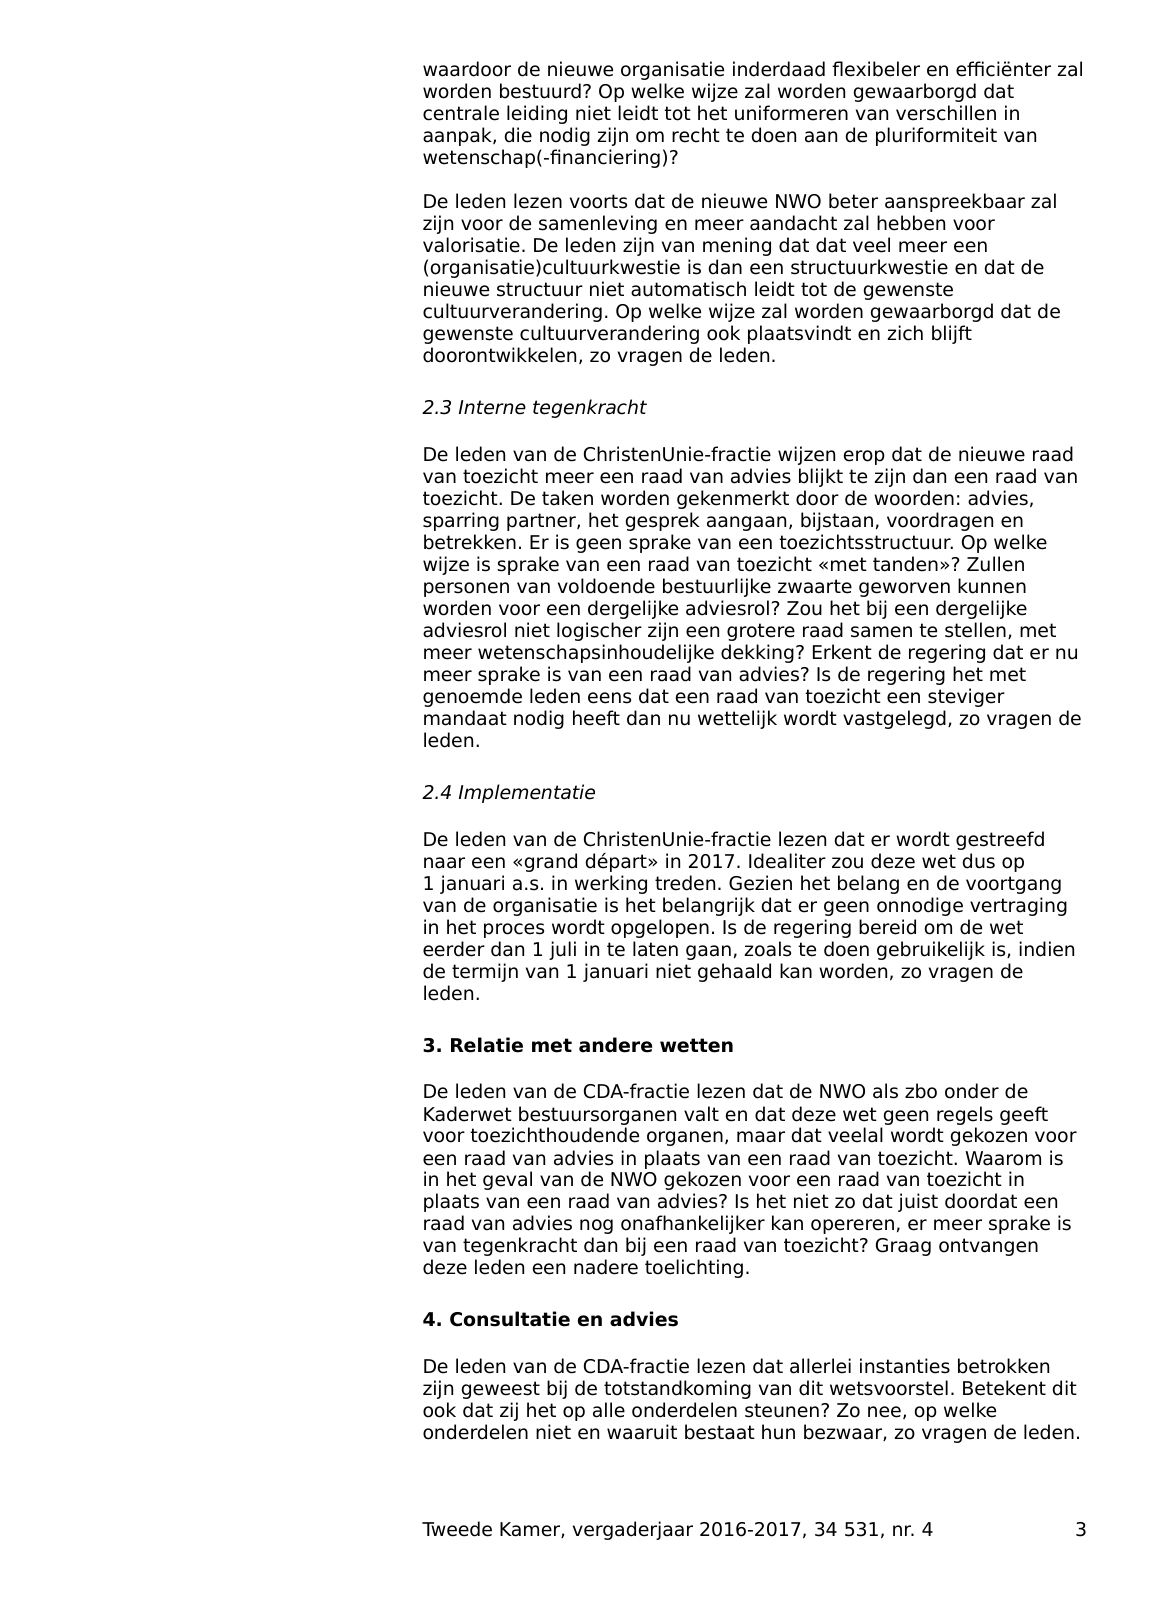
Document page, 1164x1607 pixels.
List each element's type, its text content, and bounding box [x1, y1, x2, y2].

subtitle 3. Relatie met andere wetten [422, 1034, 1087, 1056]
text De leden van de CDA-fractie lezen dat allerlei instanties betrokken zijn geweest bij de totstandkoming van dit wetsvoorstel. Betekent dit ook dat zij het op alle onderdelen steunen? Zo nee, op welke onderdelen niet en waaruit bestaat hun bezwaar, zo vragen de leden. [422, 1356, 1087, 1444]
text De leden van de ChristenUnie-fractie lezen dat er wordt gestreefd naar een «grand départ» in 2017. Idealiter zou deze wet dus op 1 januari a.s. in werking treden. Gezien het belang en de voortgang van de organisatie is het belangrijk dat er geen onnodige vertraging in het proces wordt opgelopen. Is de regering bereid om de wet eerder dan 1 juli in te laten gaan, zoals te doen gebruikelijk is, indien de termijn van 1 januari niet gehaald kan worden, zo vragen de leden. [422, 829, 1087, 1004]
subtitle 2.3 Interne tegenkracht [422, 397, 1087, 419]
text De leden van de ChristenUnie-fractie wijzen erop dat de nieuwe raad van toezicht meer een raad van advies blijkt te zijn dan een raad van toezicht. De taken worden gekenmerkt door de woorden: advies, sparring partner, het gesprek aangaan, bijstaan, voordragen en betrekken. Er is geen sprake van een toezichtsstructuur. Op welke wijze is sprake van een raad van toezicht «met tanden»? Zullen personen van voldoende bestuurlijke zwaarte geworven kunnen worden voor een dergelijke adviesrol? Zou het bij een dergelijke adviesrol niet logischer zijn een grotere raad samen te stellen, met meer wetenschapsinhoudelijke dekking? Erkent de regering dat er nu meer sprake is van een raad van advies? Is de regering het met genoemde leden eens dat een raad van toezicht een steviger mandaat nodig heeft dan nu wettelijk wordt vastgelegd, zo vragen de leden. [422, 444, 1087, 752]
text waardoor de nieuwe organisatie inderdaad flexibeler en efficiënter zal worden bestuurd? Op welke wijze zal worden gewaarborgd dat centrale leiding niet leidt tot het uniformeren van verschillen in aanpak, die nodig zijn om recht te doen aan de pluriformiteit van wetenschap(-financiering)? [422, 59, 1087, 169]
subtitle 2.4 Implementatie [422, 782, 1087, 804]
text De leden van de CDA-fractie lezen dat de NWO als zbo onder de Kaderwet bestuursorganen valt en dat deze wet geen regels geeft voor toezichthoudende organen, maar dat veelal wordt gekozen voor een raad van advies in plaats van een raad van toezicht. Waarom is in het geval van de NWO gekozen voor een raad van toezicht in plaats van een raad van advies? Is het niet zo dat juist doordat een raad van advies nog onafhankelijker kan opereren, er meer sprake is van tegenkracht dan bij een raad van toezicht? Graag ontvangen deze leden een nadere toelichting. [422, 1081, 1087, 1279]
subtitle 4. Consultatie en advies [422, 1309, 1087, 1331]
text De leden lezen voorts dat de nieuwe NWO beter aanspreekbaar zal zijn voor de samenleving en meer aandacht zal hebben voor valorisatie. De leden zijn van mening dat dat veel meer een (organisatie)cultuurkwestie is dan een structuurkwestie en dat de nieuwe structuur niet automatisch leidt tot de gewenste cultuurverandering. Op welke wijze zal worden gewaarborgd dat de gewenste cultuurverandering ook plaatsvindt en zich blijft doorontwikkelen, zo vragen de leden. [422, 191, 1087, 367]
